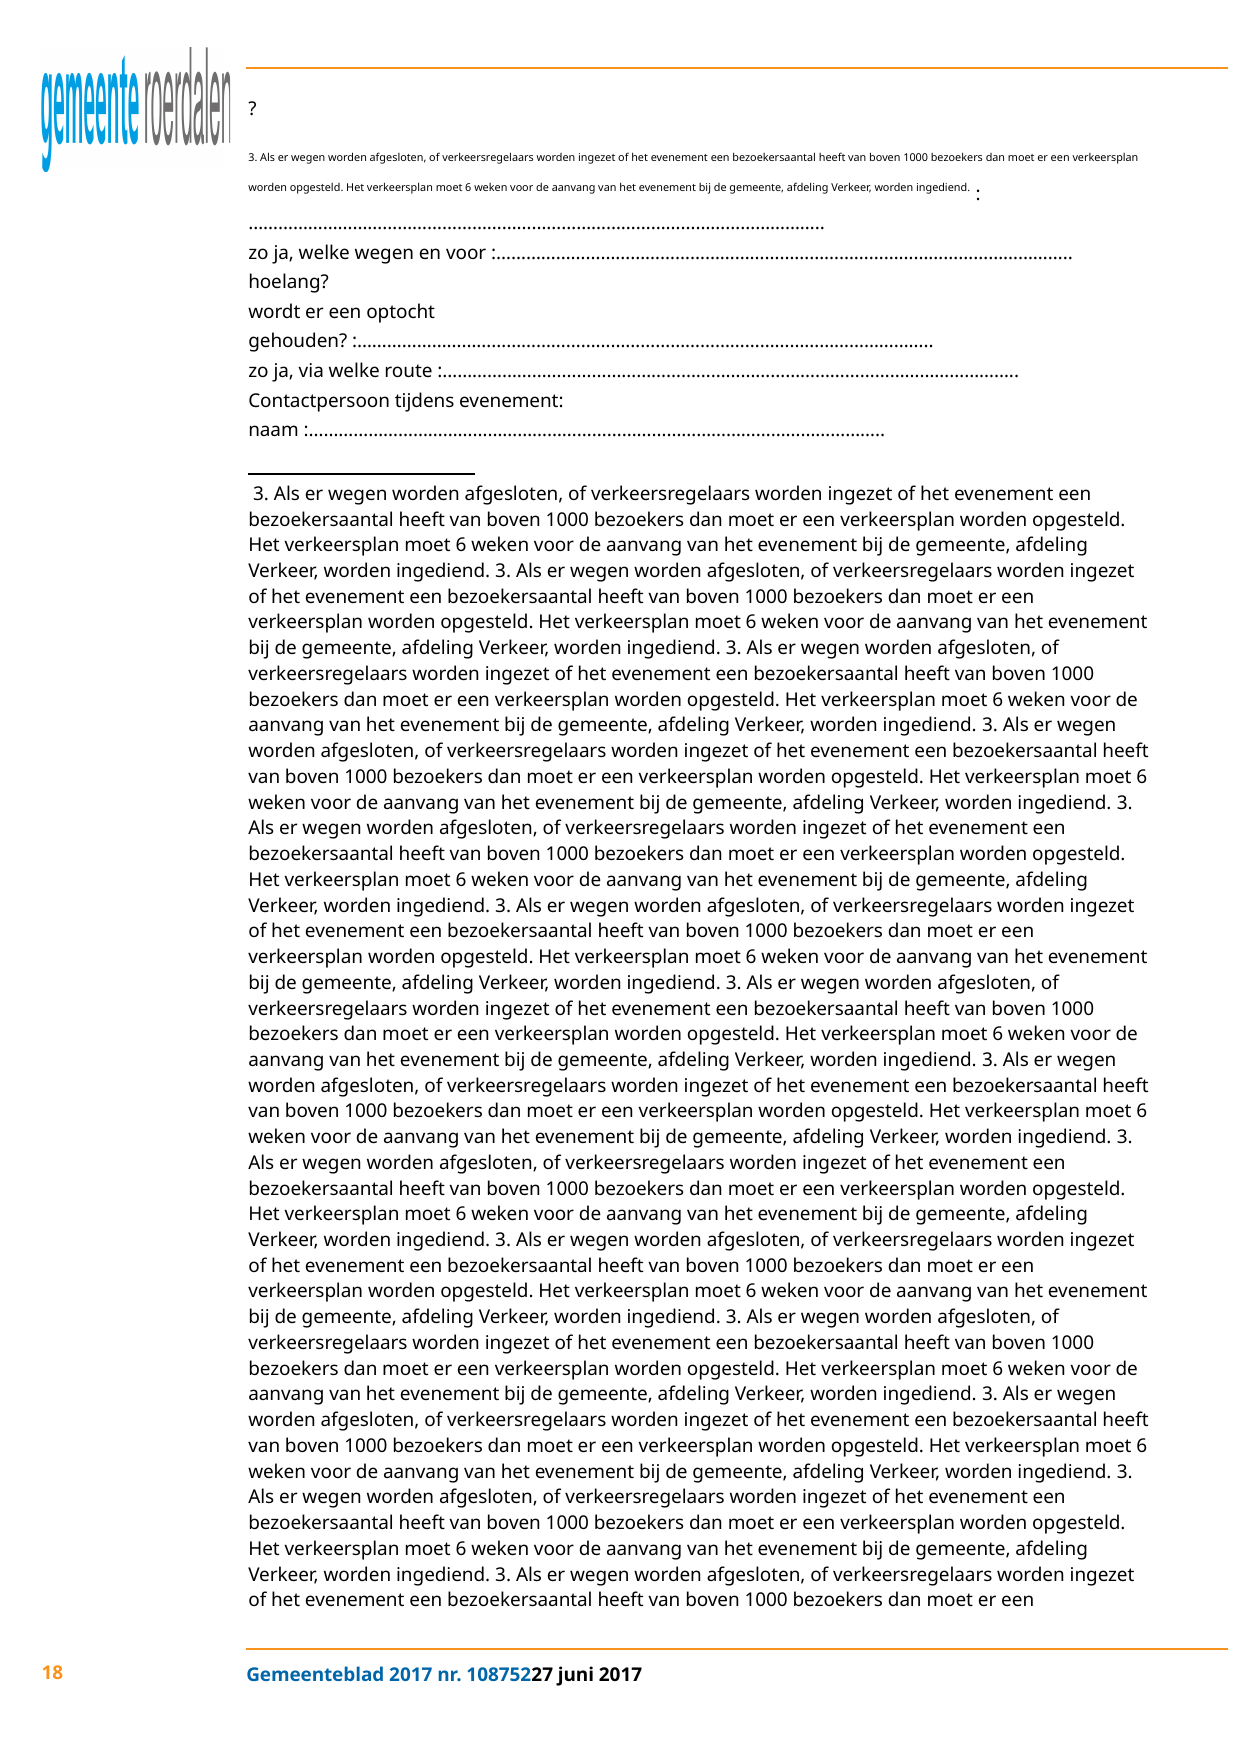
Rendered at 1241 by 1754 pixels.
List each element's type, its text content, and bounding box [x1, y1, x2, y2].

text worden er wegen afgesloten? :…………………………………………………………………………………………………….. [248, 95, 1152, 235]
text Contactpersoon tijdens evenement: [248, 387, 1152, 412]
text zo ja, welke wegen en voor :…………………………………………………………………………………………………….. [248, 239, 1152, 264]
text zo ja, via welke route :…………………………………………………………………………………………………….. [248, 357, 1152, 383]
text gehouden? :…………………………………………………………………………………………………….. [248, 328, 1152, 353]
picture [41, 47, 231, 172]
text wordt er een optocht [248, 298, 1152, 324]
text naam :…………………………………………………………………………………………………….. [248, 416, 1152, 442]
picture [41, 134, 48, 172]
text hoelang? [248, 268, 1152, 294]
